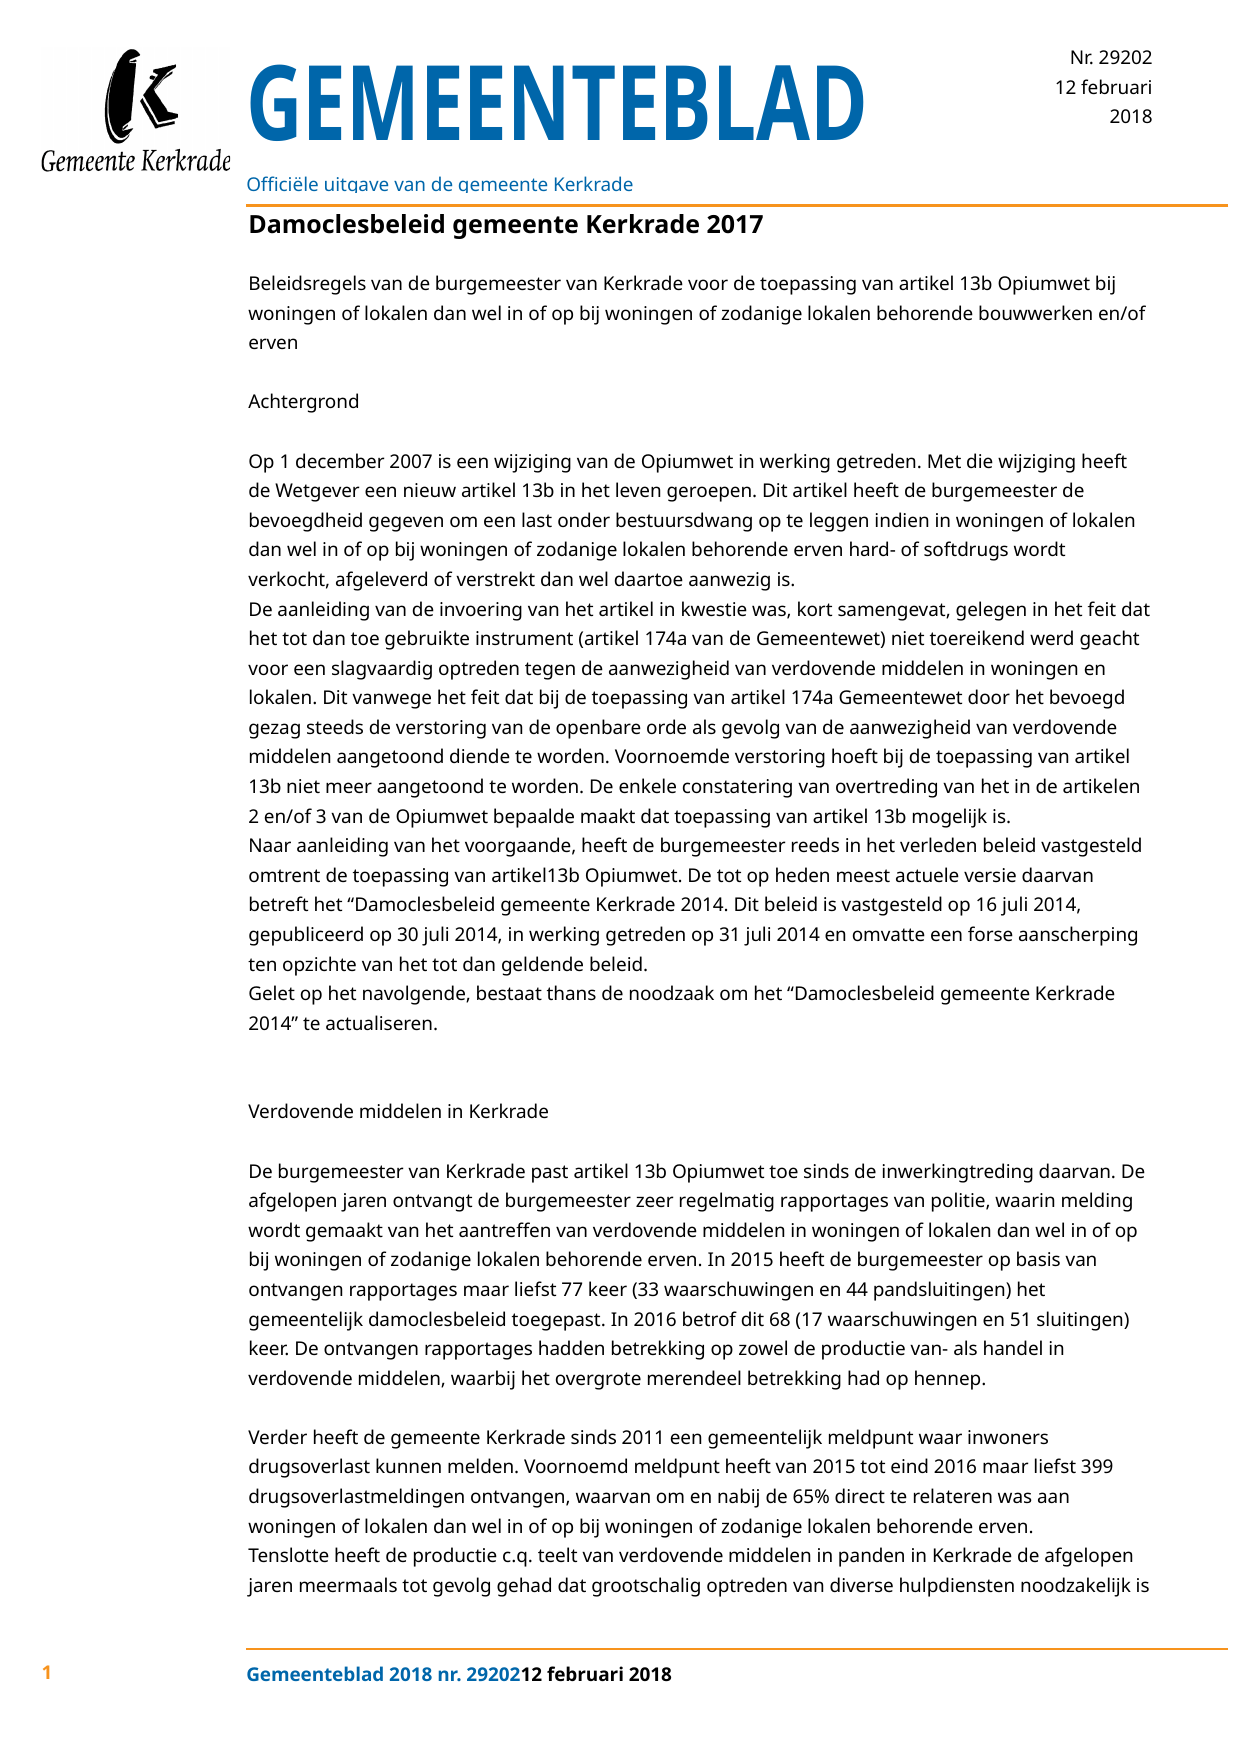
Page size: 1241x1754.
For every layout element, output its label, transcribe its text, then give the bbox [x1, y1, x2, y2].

text Op 1 december 2007 is een wijziging van de Opiumwet in werking getreden. Met die wijziging heeft de Wetgever een nieuw artikel 13b in het leven geroepen. Dit artikel heeft de burgemeester de bevoegdheid gegeven om een last onder bestuursdwang op te leggen indien in woningen of lokalen dan wel in of op bij woningen of zodanige lokalen behorende erven hard- of softdrugs wordt verkocht, afgeleverd of verstrekt dan wel daartoe aanwezig is. [248, 448, 1152, 592]
text Beleidsregels van de burgemeester van Kerkrade voor de toepassing van artikel 13b Opiumwet bij woningen of lokalen dan wel in of op bij woningen of zodanige lokalen behorende bouwwerken en/of erven [248, 270, 1152, 355]
text Verder heeft de gemeente Kerkrade sinds 2011 een gemeentelijk meldpunt waar inwoners drugsoverlast kunnen melden. Voornoemd meldpunt heeft van 2015 tot eind 2016 maar liefst 399 drugsoverlastmeldingen ontvangen, waarvan om en nabij de 65% direct te relateren was aan woningen of lokalen dan wel in of op bij woningen of zodanige lokalen behorende erven. [248, 1424, 1152, 1538]
text Achtergrond [248, 389, 1152, 414]
text Tenslotte heeft de productie c.q. teelt van verdovende middelen in panden in Kerkrade de afgelopen jaren meermaals tot gevolg gehad dat grootschalig optreden van diverse hulpdiensten noodzakelijk is [248, 1542, 1152, 1598]
text Naar aanleiding van het voorgaande, heeft de burgemeester reeds in het verleden beleid vastgesteld omtrent de toepassing van artikel13b Opiumwet. De tot op heden meest actuele versie daarvan betreft het “Damoclesbeleid gemeente Kerkrade 2014. Dit beleid is vastgesteld op 16 juli 2014, gepubliceerd op 30 juli 2014, in werking getreden op 31 juli 2014 en omvatte een forse aanscherping ten opzichte van het tot dan geldende beleid. [248, 832, 1152, 976]
text De burgemeester van Kerkrade past artikel 13b Opiumwet toe sinds de inwerkingtreding daarvan. De afgelopen jaren ontvangt de burgemeester zeer regelmatig rapportages van politie, waarin melding wordt gemaakt van het aantreffen van verdovende middelen in woningen of lokalen dan wel in of op bij woningen of zodanige lokalen behorende erven. In 2015 heeft de burgemeester op basis van ontvangen rapportages maar liefst 77 keer (33 waarschuwingen en 44 pandsluitingen) het gemeentelijk damoclesbeleid toegepast. In 2016 betrof dit 68 (17 waarschuwingen en 51 sluitingen) keer. De ontvangen rapportages hadden betrekking op zowel de productie van- als handel in verdovende middelen, waarbij het overgrote merendeel betrekking had op hennep. [248, 1158, 1152, 1391]
text Damoclesbeleid gemeente Kerkrade 2017 [248, 207, 1152, 241]
text De aanleiding van de invoering van het artikel in kwestie was, kort samengevat, gelegen in het feit dat het tot dan toe gebruikte instrument (artikel 174a van de Gemeentewet) niet toereikend werd geacht voor een slagvaardig optreden tegen de aanwezigheid van verdovende middelen in woningen en lokalen. Dit vanwege het feit dat bij de toepassing van artikel 174a Gemeentewet door het bevoegd gezag steeds de verstoring van de openbare orde als gevolg van de aanwezigheid van verdovende middelen aangetoond diende te worden. Voornoemde verstoring hoeft bij de toepassing van artikel 13b niet meer aangetoond te worden. De enkele constatering van overtreding van het in de artikelen 2 en/of 3 van de Opiumwet bepaalde maakt dat toepassing van artikel 13b mogelijk is. [248, 596, 1152, 828]
text Verdovende middelen in Kerkrade [248, 1099, 1152, 1124]
picture [41, 47, 231, 172]
text Gelet op het navolgende, bestaat thans de noodzaak om het “Damoclesbeleid gemeente Kerkrade 2014” te actualiseren. [248, 980, 1152, 1036]
